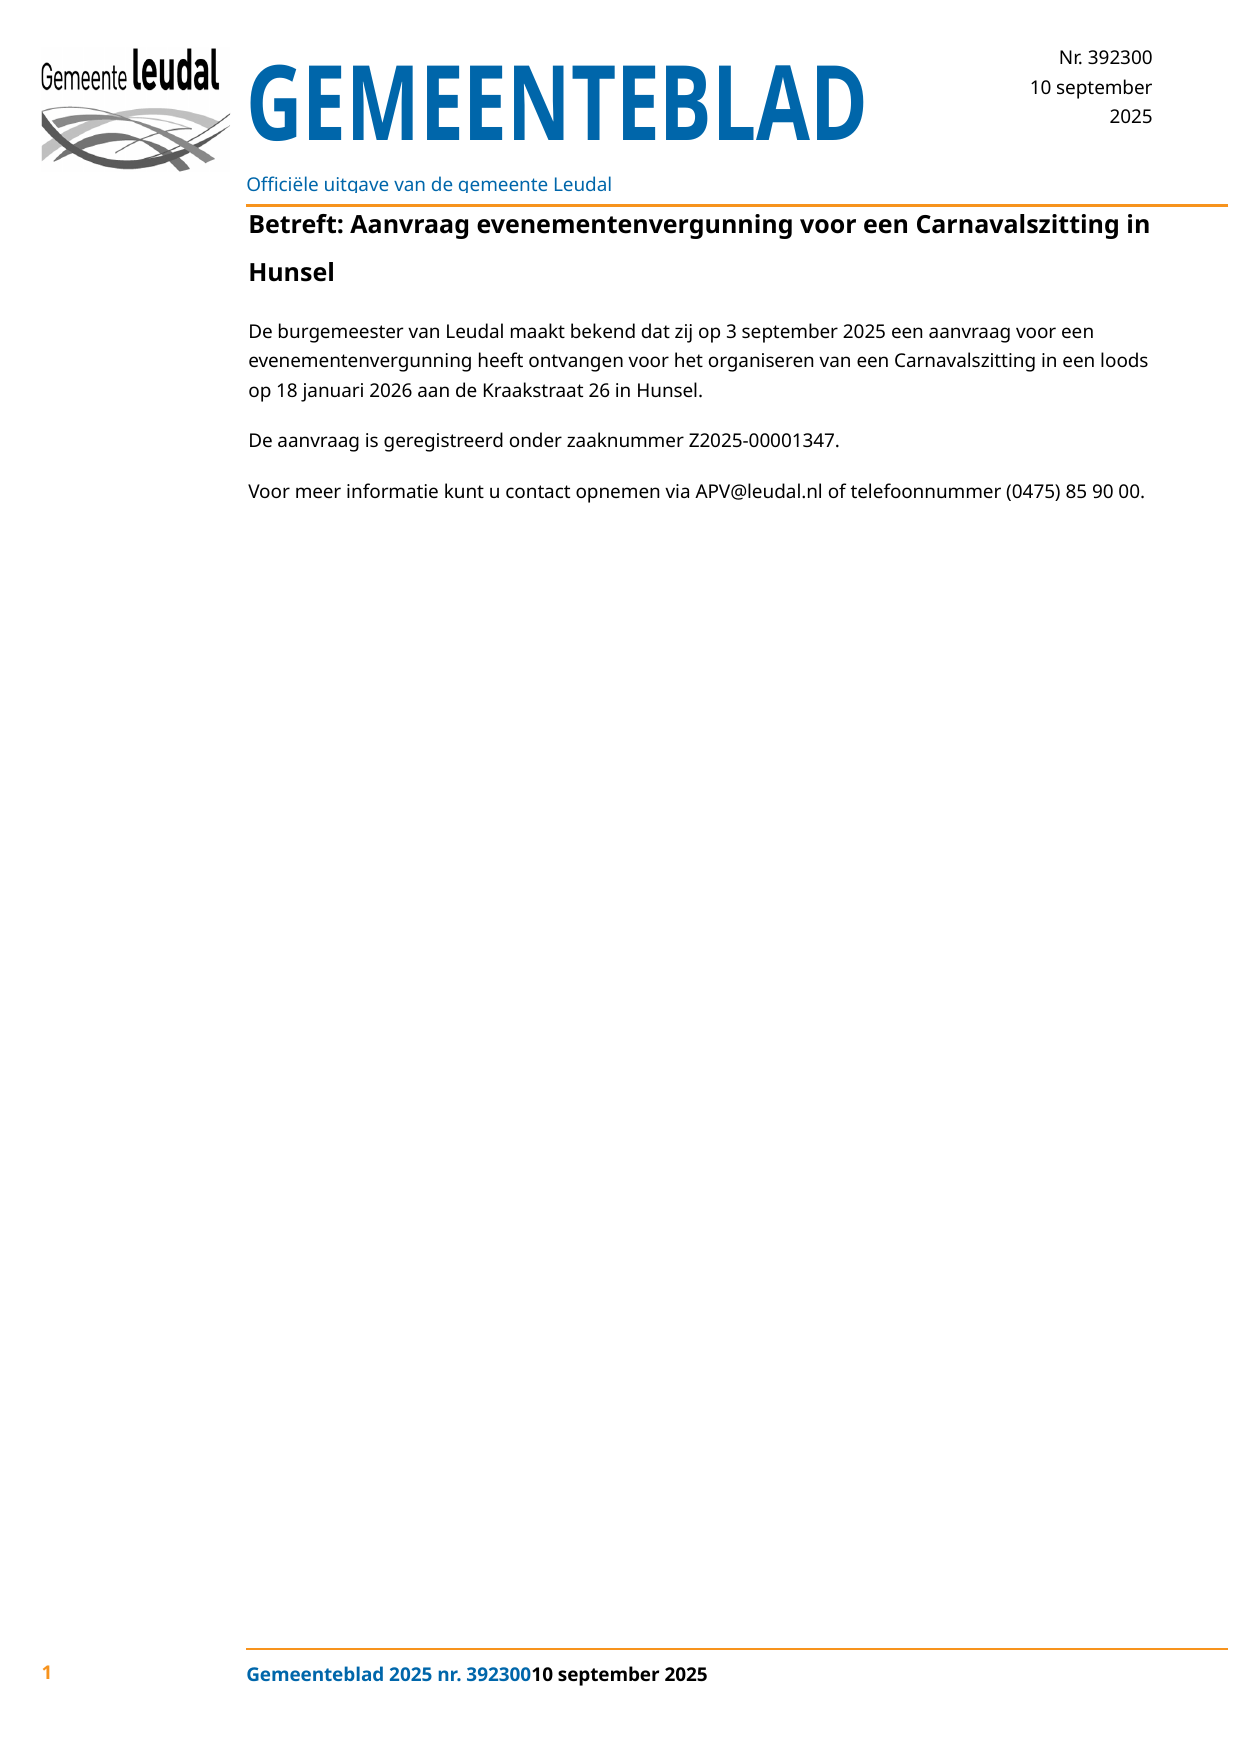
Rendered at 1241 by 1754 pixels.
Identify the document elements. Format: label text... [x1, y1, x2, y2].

text Betreft: Aanvraag evenementenvergunning voor een Carnavalszitting in Hunsel [248, 207, 1152, 288]
text Voor meer informatie kunt u contact opnemen via APV@leudal.nl of telefoonnummer (0475) 85 90 00. [248, 478, 1152, 504]
text De aanvraag is geregistreerd onder zaaknummer Z2025-00001347. [248, 427, 1152, 453]
picture [41, 47, 231, 172]
text De burgemeester van Leudal maakt bekend dat zij op 3 september 2025 een aanvraag voor een evenementenvergunning heeft ontvangen voor het organiseren van een Carnavalszitting in een loods op 18 januari 2026 aan de Kraakstraat 26 in Hunsel. [248, 318, 1152, 403]
